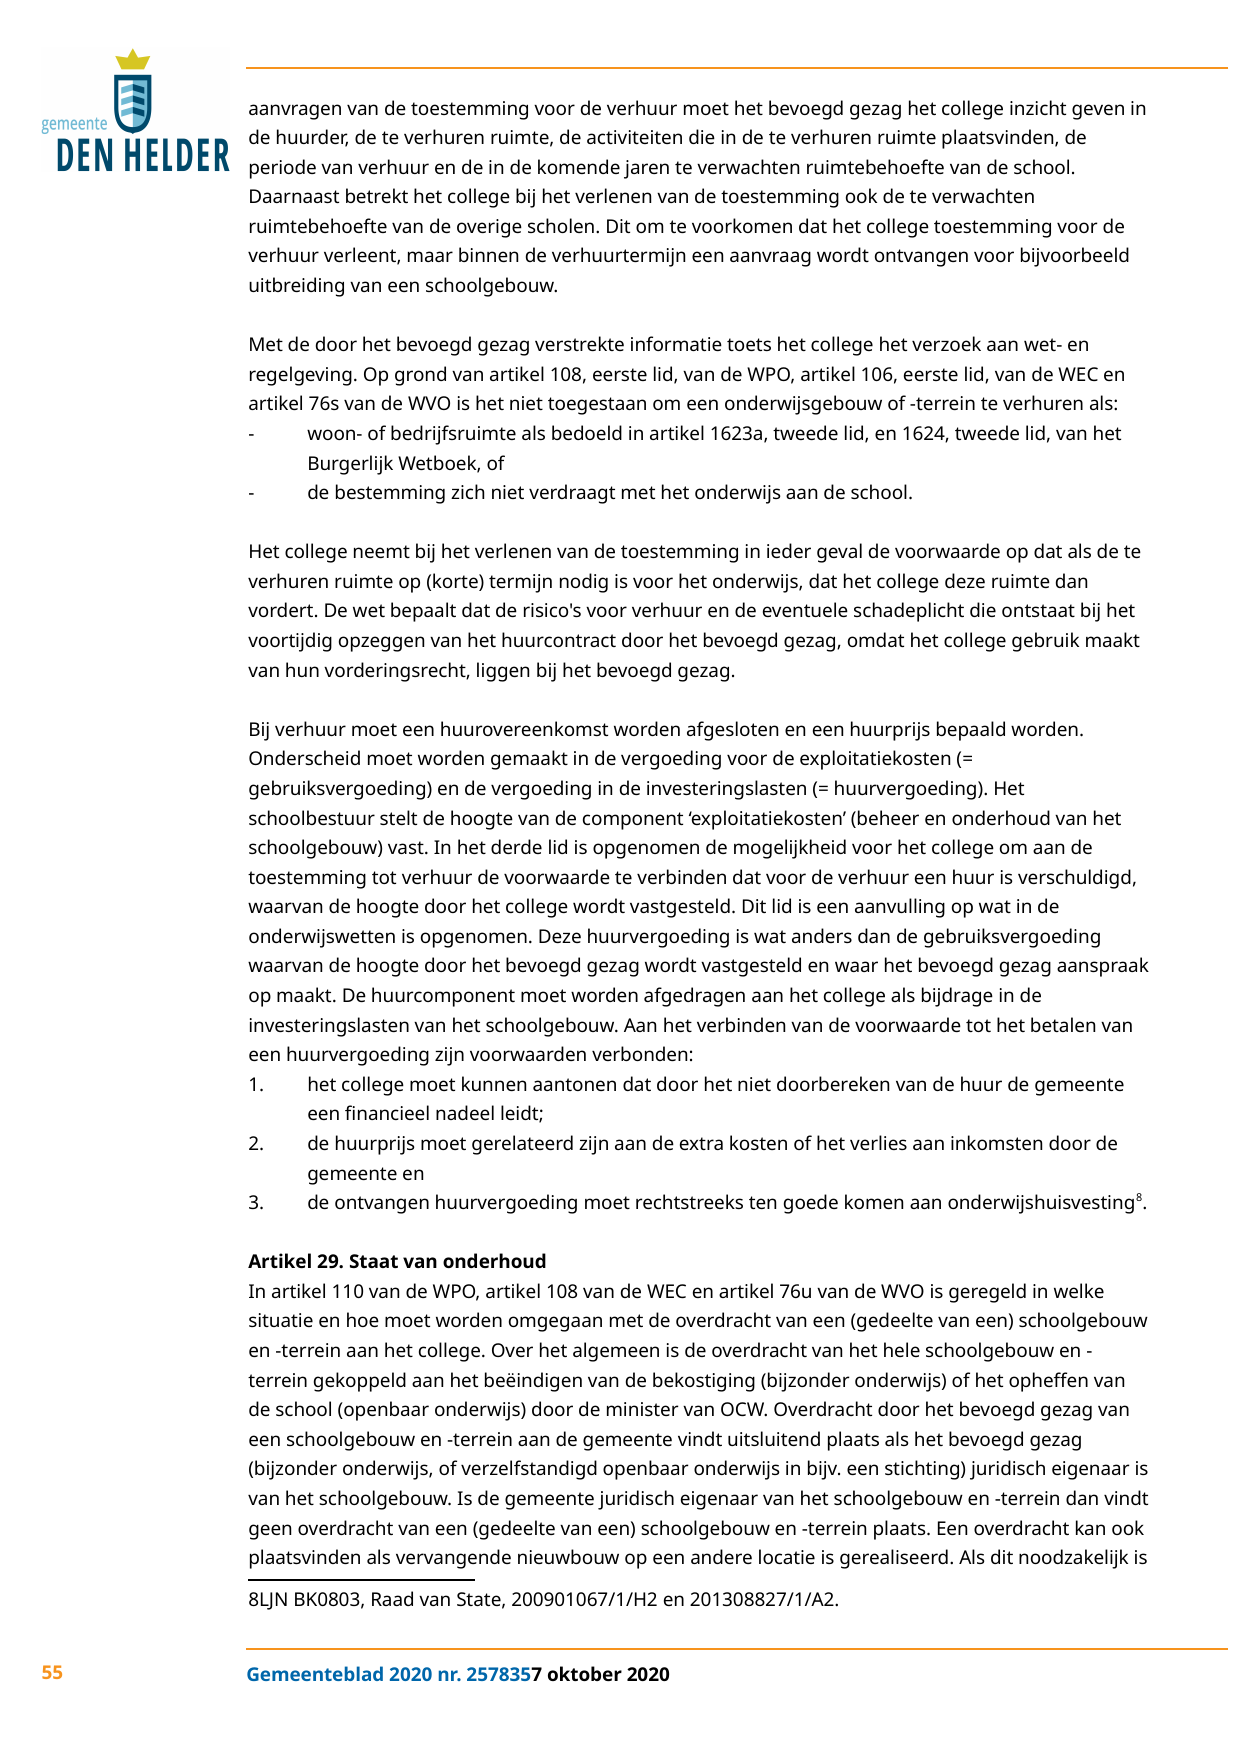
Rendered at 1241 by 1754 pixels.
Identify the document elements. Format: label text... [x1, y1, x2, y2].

picture [100, 154, 106, 172]
text Artikel 29. Staat van onderhoud [248, 1248, 1152, 1274]
list de bestemming zich niet verdraagt met het onderwijs aan de school. [248, 479, 1152, 505]
text Met de door het bevoegd gezag verstrekte informatie toets het college het verzoek aan wet- en regelgeving. Op grond van artikel 108, eerste lid, van de WPO, artikel 106, eerste lid, van de WEC en artikel 76s van de WVO is het niet toegestaan om een onderwijsgebouw of -terrein te verhuren als: [248, 331, 1152, 416]
list de ontvangen huurvergoeding moet rechtstreeks ten goede komen aan onderwijshuisvesting. [248, 1189, 1152, 1215]
picture [182, 144, 187, 165]
picture [63, 144, 68, 165]
list de huurprijs moet gerelateerd zijn aan de extra kosten of het verlies aan inkomsten door de gemeente en [248, 1130, 1152, 1186]
list LJN BK0803, Raad van State, 200901067/1/H2 en 201308827/1/A2. [248, 1586, 1152, 1612]
picture [41, 47, 231, 172]
list woon- of bedrijfsruimte als bedoeld in artikel 1623a, tweede lid, en 1624, tweede lid, van het Burgerlijk Wetboek, of [248, 420, 1152, 476]
list het college moet kunnen aantonen dat door het niet doorbereken van de huur de gemeente een financieel nadeel leidt; [248, 1071, 1152, 1126]
text In artikel 110 van de WPO, artikel 108 van de WEC en artikel 76u van de WVO is geregeld in welke situatie en hoe moet worden omgegaan met de overdracht van een (gedeelte van een) schoolgebouw en -terrein aan het college. Over het algemeen is de overdracht van het hele schoolgebouw en -terrein gekoppeld aan het beëindigen van de bekostiging (bijzonder onderwijs) of het opheffen van de school (openbaar onderwijs) door de minister van OCW. Overdracht door het bevoegd gezag van een schoolgebouw en -terrein aan de gemeente vindt uitsluitend plaats als het bevoegd gezag (bijzonder onderwijs, of verzelfstandigd openbaar onderwijs in bijv. een stichting) juridisch eigenaar is van het schoolgebouw. Is de gemeente juridisch eigenaar van het schoolgebouw en -terrein dan vindt geen overdracht van een (gedeelte van een) schoolgebouw en -terrein plaats. Een overdracht kan ook plaatsvinden als vervangende nieuwbouw op een andere locatie is gerealiseerd. Als dit noodzakelijk is [248, 1278, 1152, 1570]
text Bij verhuur moet een huurovereenkomst worden afgesloten en een huurprijs bepaald worden. Onderscheid moet worden gemaakt in de vergoeding voor de exploitatiekosten (= gebruiksvergoeding) en de vergoeding in de investeringslasten (= huurvergoeding). Het schoolbestuur stelt de hoogte van de component ‘exploitatiekosten’ (beheer en onderhoud van het schoolgebouw) vast. In het derde lid is opgenomen de mogelijkheid voor het college om aan de toestemming tot verhuur de voorwaarde te verbinden dat voor de verhuur een huur is verschuldigd, waarvan de hoogte door het college wordt vastgesteld. Dit lid is een aanvulling op wat in de onderwijswetten is opgenomen. Deze huurvergoeding is wat anders dan de gebruiksvergoeding waarvan de hoogte door het bevoegd gezag wordt vastgesteld en waar het bevoegd gezag aanspraak op maakt. De huurcomponent moet worden afgedragen aan het college als bijdrage in de investeringslasten van het schoolgebouw. Aan het verbinden van de voorwaarde tot het betalen van een huurvergoeding zijn voorwaarden verbonden: [248, 716, 1152, 1067]
text aanvragen van de toestemming voor de verhuur moet het bevoegd gezag het college inzicht geven in de huurder, de te verhuren ruimte, de activiteiten die in de te verhuren ruimte plaatsvinden, de periode van verhuur en de in de komende jaren te verwachten ruimtebehoefte van de school. Daarnaast betrekt het college bij het verlenen van de toestemming ook de te verwachten ruimtebehoefte van de overige scholen. Dit om te voorkomen dat het college toestemming voor de verhuur verleent, maar binnen de verhuurtermijn een aanvraag wordt ontvangen voor bijvoorbeeld uitbreiding van een schoolgebouw. [248, 95, 1152, 298]
text Het college neemt bij het verlenen van de toestemming in ieder geval de voorwaarde op dat als de te verhuren ruimte op (korte) termijn nodig is voor het onderwijs, dat het college deze ruimte dan vordert. De wet bepaalt dat de risico's voor verhuur en de eventuele schadeplicht die ontstaat bij het voortijdig opzeggen van het huurcontract door het bevoegd gezag, omdat het college gebruik maakt van hun vorderingsrecht, liggen bij het bevoegd gezag. [248, 538, 1152, 683]
picture [220, 160, 224, 172]
picture [130, 157, 135, 172]
